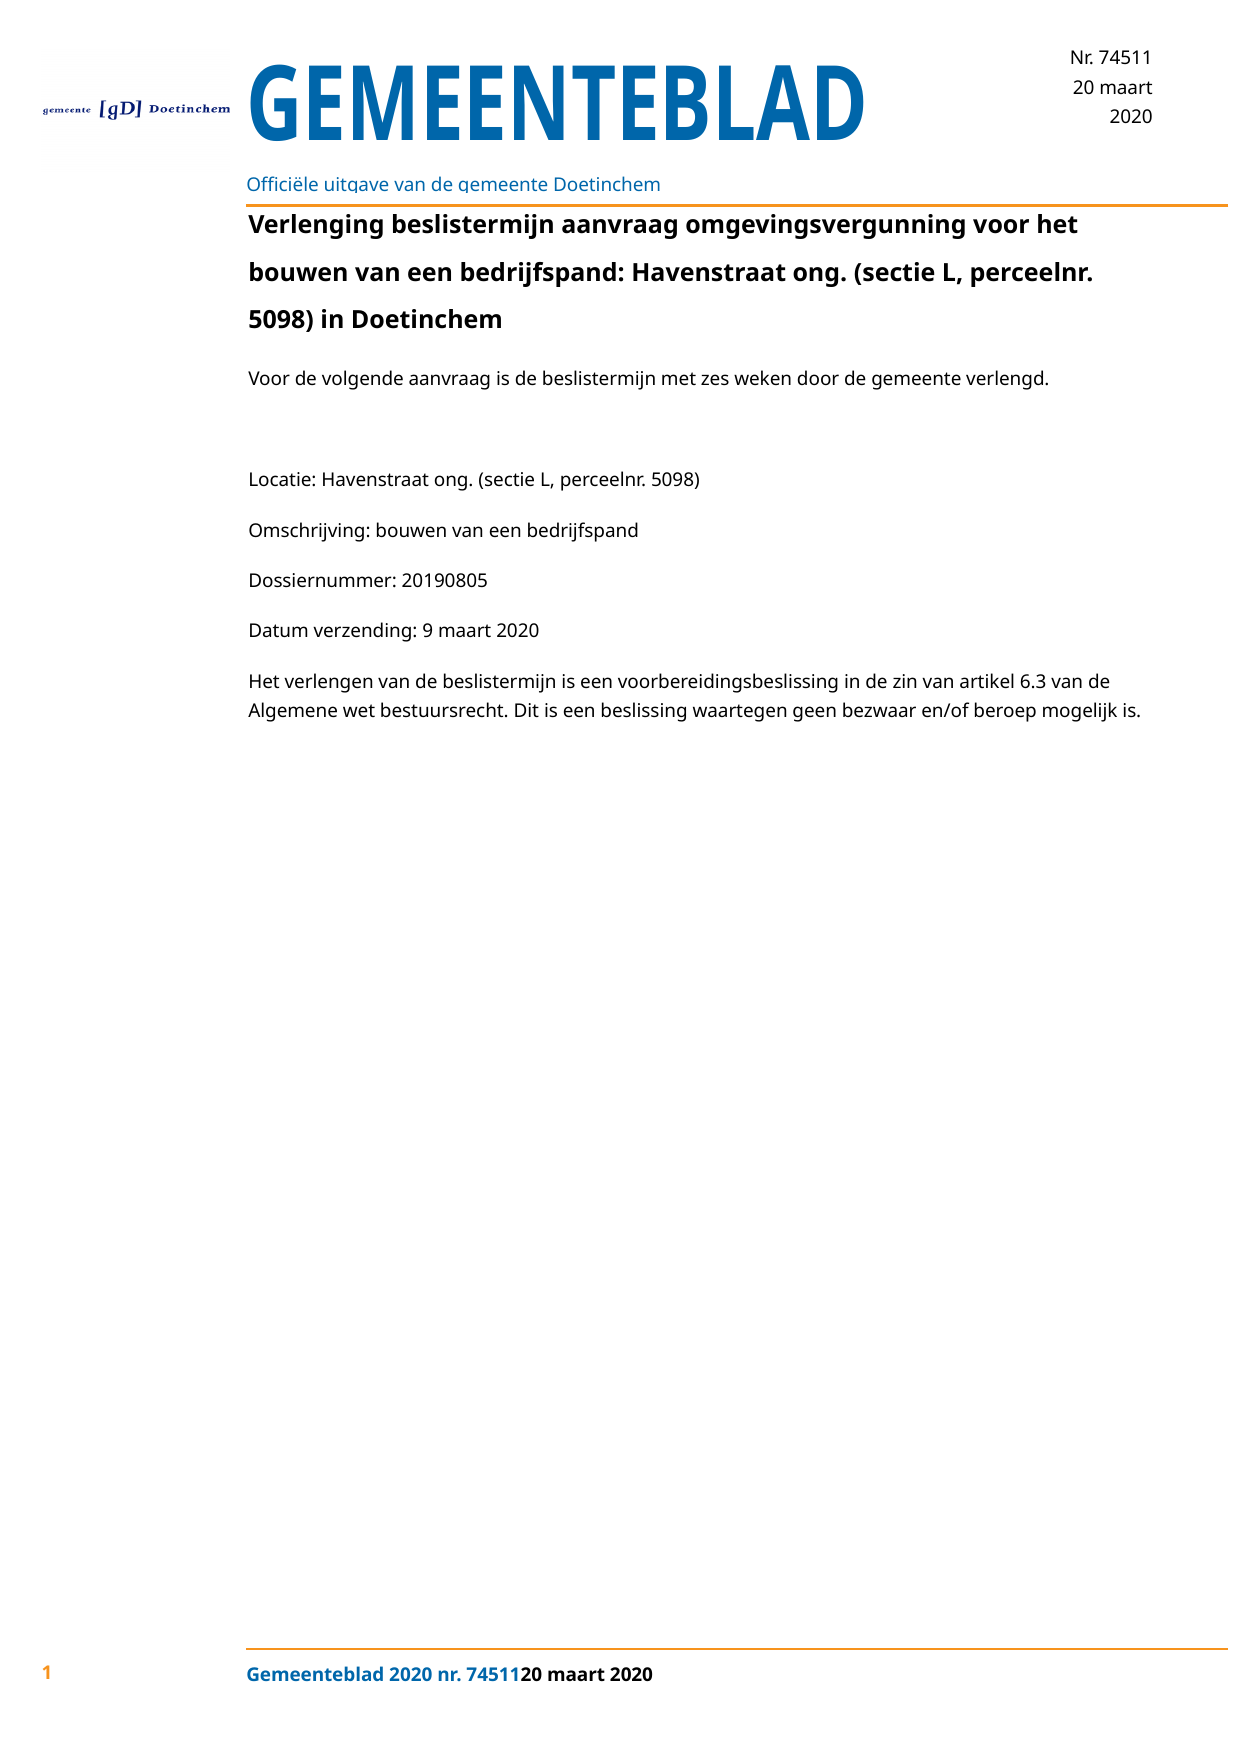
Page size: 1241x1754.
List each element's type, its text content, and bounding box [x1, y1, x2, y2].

text Omschrijving: bouwen van een bedrijfspand [248, 517, 1152, 542]
text Het verlengen van de beslistermijn is een voorbereidingsbeslissing in de zin van artikel 6.3 van de Algemene wet bestuursrecht. Dit is een beslissing waartegen geen bezwaar en/of beroep mogelijk is. [248, 668, 1152, 723]
text Verlenging beslistermijn aanvraag omgevingsvergunning voor het bouwen van een bedrijfspand: Havenstraat ong. (sectie L, perceelnr. 5098) in Doetinchem [248, 207, 1152, 336]
picture [41, 47, 231, 172]
text Datum verzending: 9 maart 2020 [248, 618, 1152, 643]
text Voor de volgende aanvraag is de beslistermijn met zes weken door de gemeente verlengd. [248, 366, 1152, 391]
text Dossiernummer: 20190805 [248, 567, 1152, 593]
text Locatie: Havenstraat ong. (sectie L, perceelnr. 5098) [248, 466, 1152, 492]
